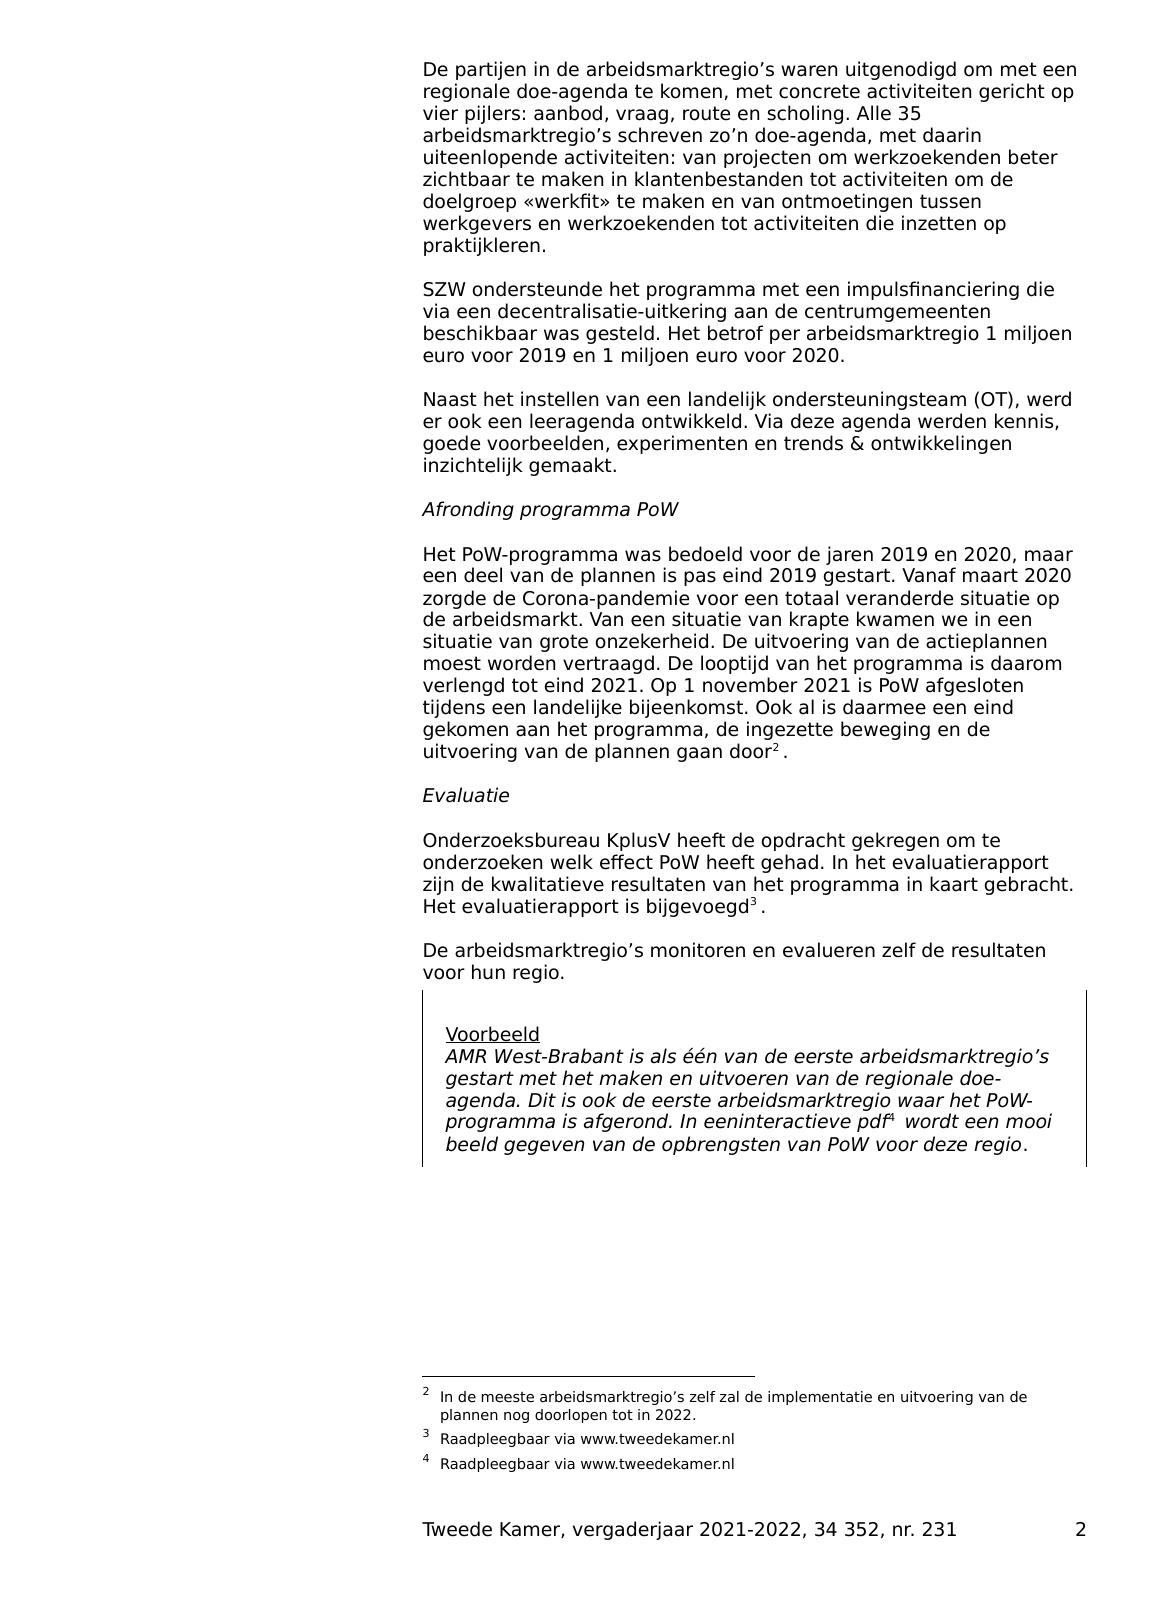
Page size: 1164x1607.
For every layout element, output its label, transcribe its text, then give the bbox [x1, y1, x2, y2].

text Onderzoeksbureau KplusV heeft de opdracht gekregen om te onderzoeken welk effect PoW heeft gehad. In het evaluatierapport zijn de kwalitatieve resultaten van het programma in kaart gebracht. Het evaluatierapport is bijgevoegd. [422, 829, 1087, 917]
subtitle Afronding programma PoW [422, 499, 1087, 521]
text Naast het instellen van een landelijk ondersteuningsteam (OT), werd er ook een leeragenda ontwikkeld. Via deze agenda werden kennis, goede voorbeelden, experimenten en trends & ontwikkelingen inzichtelijk gemaakt. [422, 389, 1087, 477]
table_header Voorbeeld AMR West-Brabant is als één van de eerste arbeidsmarktregio’s gestart met het maken en uitvoeren van de regionale doe-agenda. Dit is ook de eerste arbeidsmarktregio waar het PoW-programma is afgerond. In eeninteractieve pdf wordt een mooi beeld gegeven van de opbrengsten van PoW voor deze regio. [423, 990, 1086, 1167]
text De arbeidsmarktregio’s monitoren en evalueren zelf de resultaten voor hun regio. [422, 940, 1087, 984]
text De partijen in de arbeidsmarktregio’s waren uitgenodigd om met een regionale doe-agenda te komen, met concrete activiteiten gericht op vier pijlers: aanbod, vraag, route en scholing. Alle 35 arbeidsmarktregio’s schreven zo’n doe-agenda, met daarin uiteenlopende activiteiten: van projecten om werkzoekenden beter zichtbaar te maken in klantenbestanden tot activiteiten om de doelgroep «werkfit» te maken en van ontmoetingen tussen werkgevers en werkzoekenden tot activiteiten die inzetten op praktijkleren. [422, 59, 1087, 257]
text Het PoW-programma was bedoeld voor de jaren 2019 en 2020, maar een deel van de plannen is pas eind 2019 gestart. Vanaf maart 2020 zorgde de Corona-pandemie voor een totaal veranderde situatie op de arbeidsmarkt. Van een situatie van krapte kwamen we in een situatie van grote onzekerheid. De uitvoering van de actieplannen moest worden vertraagd. De looptijd van het programma is daarom verlengd tot eind 2021. Op 1 november 2021 is PoW afgesloten tijdens een landelijke bijeenkomst. Ook al is daarmee een eind gekomen aan het programma, de ingezette beweging en de uitvoering van de plannen gaan door. [422, 543, 1087, 763]
text SZW ondersteunde het programma met een impulsfinanciering die via een decentralisatie-uitkering aan de centrumgemeenten beschikbaar was gesteld. Het betrof per arbeidsmarktregio 1 miljoen euro voor 2019 en 1 miljoen euro voor 2020. [422, 279, 1087, 367]
subtitle Evaluatie [422, 785, 1087, 807]
text In de meeste arbeidsmarktregio’s zelf zal de implementatie en uitvoering van de plannen nog doorlopen tot in 2022. [422, 1385, 1087, 1424]
text Raadpleegbaar via www.tweedekamer.nl [422, 1427, 1087, 1449]
